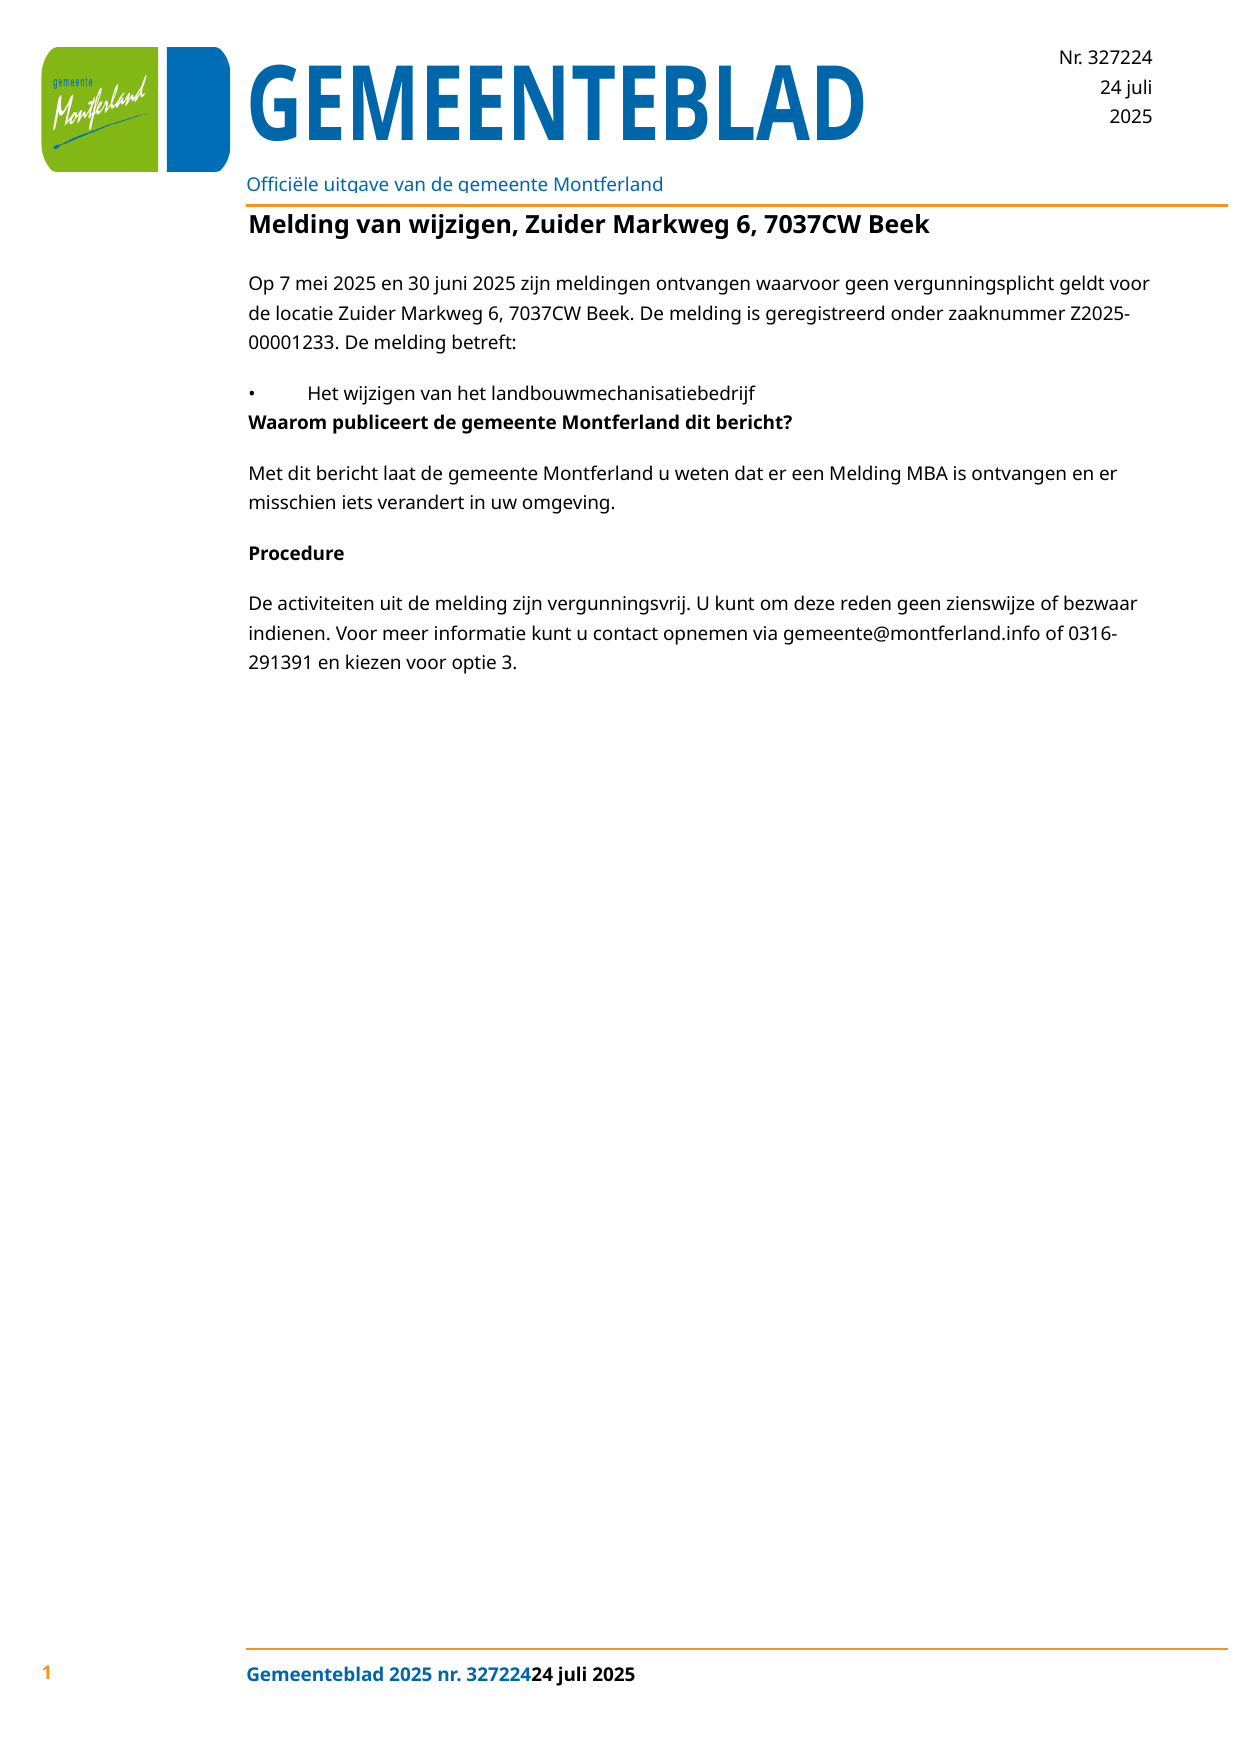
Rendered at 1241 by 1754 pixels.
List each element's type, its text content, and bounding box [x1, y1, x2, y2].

text Procedure [248, 540, 1152, 566]
picture [41, 47, 231, 172]
text De activiteiten uit de melding zijn vergunningsvrij. U kunt om deze reden geen zienswijze of bezwaar indienen. Voor meer informatie kunt u contact opnemen via gemeente@montferland.info of 0316-291391 en kiezen voor optie 3. [248, 590, 1152, 675]
text Waarom publiceert de gemeente Montferland dit bericht? [248, 409, 1152, 435]
text Melding van wijzigen, Zuider Markweg 6, 7037CW Beek [248, 207, 1152, 241]
text Op 7 mei 2025 en 30 juni 2025 zijn meldingen ontvangen waarvoor geen vergunningsplicht geldt voor de locatie Zuider Markweg 6, 7037CW Beek. De melding is geregistreerd onder zaaknummer Z2025-00001233. De melding betreft: [248, 270, 1152, 355]
list Het wijzigen van het landbouwmechanisatiebedrijf [248, 380, 1152, 406]
text Met dit bericht laat de gemeente Montferland u weten dat er een Melding MBA is ontvangen en er misschien iets verandert in uw omgeving. [248, 460, 1152, 515]
